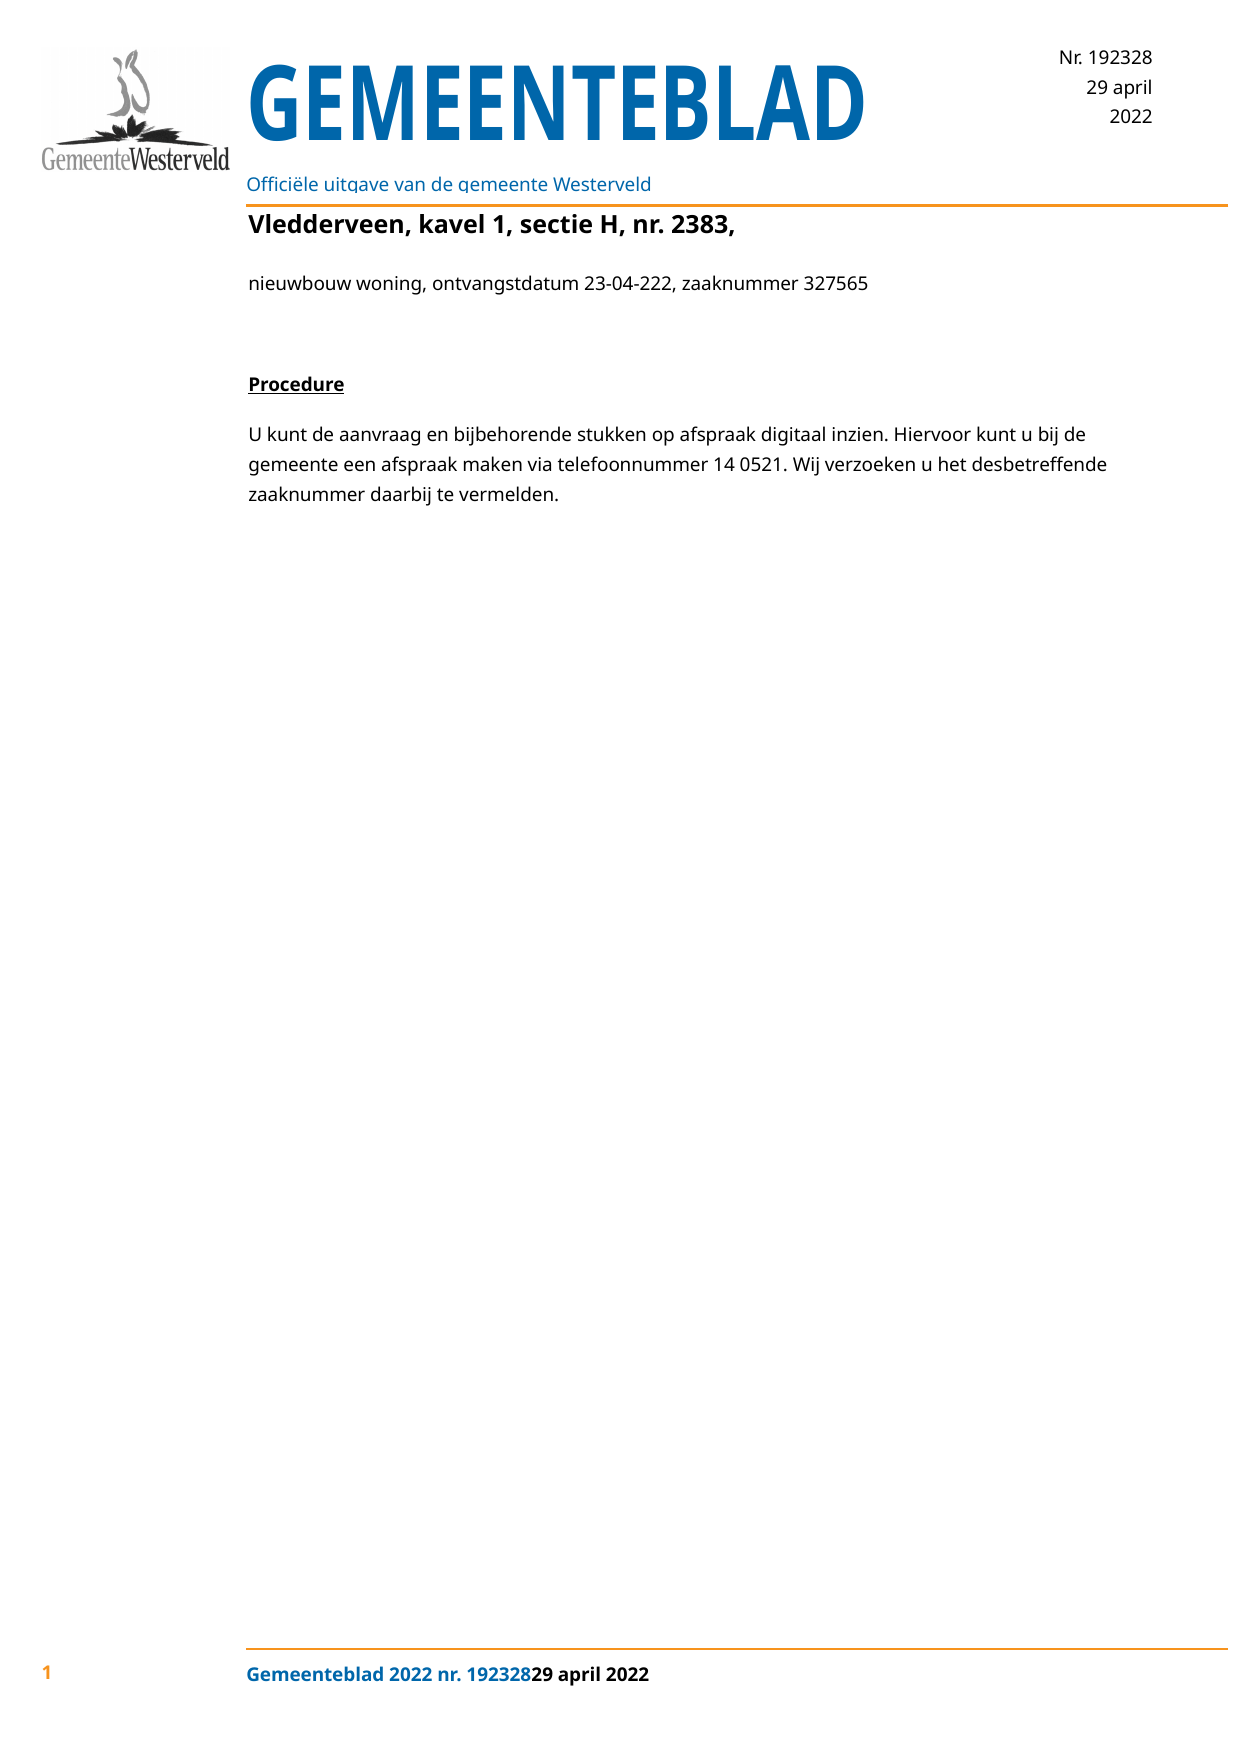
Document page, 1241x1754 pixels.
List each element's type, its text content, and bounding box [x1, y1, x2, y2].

text nieuwbouw woning, ontvangstdatum 23-04-222, zaaknummer 327565 [248, 270, 1152, 296]
text Procedure [248, 371, 1152, 397]
text U kunt de aanvraag en bijbehorende stukken op afspraak digitaal inzien. Hiervoor kunt u bij de gemeente een afspraak maken via telefoonnummer 14 0521. Wij verzoeken u het desbetreffende zaaknummer daarbij te vermelden. [248, 422, 1152, 506]
picture [41, 47, 231, 172]
text Vledderveen, kavel 1, sectie H, nr. 2383, [248, 207, 1152, 241]
